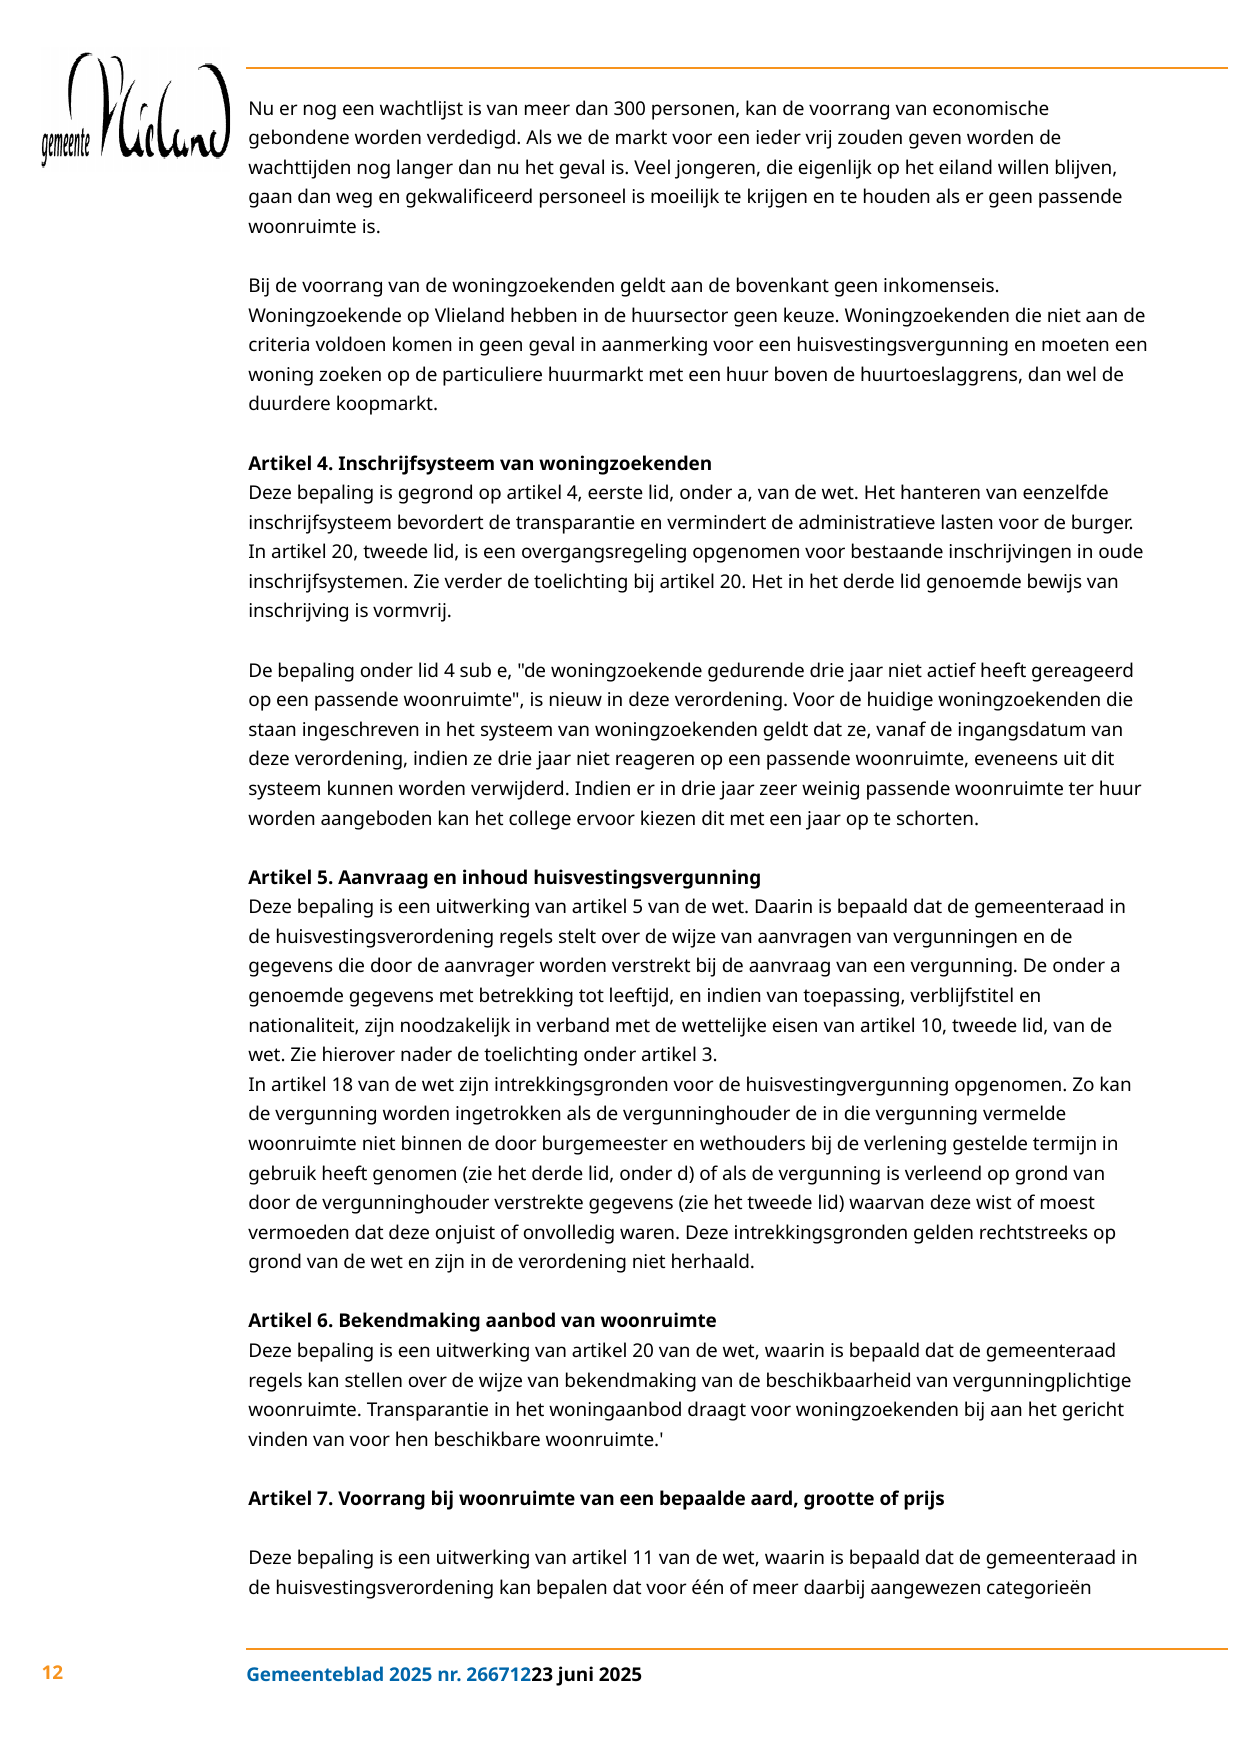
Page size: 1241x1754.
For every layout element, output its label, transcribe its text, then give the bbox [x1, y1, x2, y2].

text Nu er nog een wachtlijst is van meer dan 300 personen, kan de voorrang van economische gebondene worden verdedigd. Als we de markt voor een ieder vrij zouden geven worden de wachttijden nog langer dan nu het geval is. Veel jongeren, die eigenlijk op het eiland willen blijven, gaan dan weg en gekwalificeerd personeel is moeilijk te krijgen en te houden als er geen passende woonruimte is. [248, 95, 1152, 239]
text Artikel 4. Inschrijfsysteem van woningzoekenden [248, 450, 1152, 476]
text Artikel 6. Bekendmaking aanbod van woonruimte [248, 1308, 1152, 1333]
text Deze bepaling is een uitwerking van artikel 20 van de wet, waarin is bepaald dat de gemeenteraad regels kan stellen over de wijze van bekendmaking van de beschikbaarheid van vergunningplichtige woonruimte. Transparantie in het woningaanbod draagt voor woningzoekenden bij aan het gericht vinden van voor hen beschikbare woonruimte.' [248, 1337, 1152, 1452]
text Deze bepaling is een uitwerking van artikel 11 van de wet, waarin is bepaald dat de gemeenteraad in de huisvestingsverordening kan bepalen dat voor één of meer daarbij aangewezen categorieën [248, 1544, 1152, 1600]
text In artikel 18 van de wet zijn intrekkingsgronden voor de huisvestingvergunning opgenomen. Zo kan de vergunning worden ingetrokken als de vergunninghouder de in die vergunning vermelde woonruimte niet binnen de door burgemeester en wethouders bij de verlening gestelde termijn in gebruik heeft genomen (zie het derde lid, onder d) of als de vergunning is verleend op grond van door de vergunninghouder verstrekte gegevens (zie het tweede lid) waarvan deze wist of moest vermoeden dat deze onjuist of onvolledig waren. Deze intrekkingsgronden gelden rechtstreeks op grond van de wet en zijn in de verordening niet herhaald. [248, 1071, 1152, 1274]
picture [41, 47, 231, 172]
text De bepaling onder lid 4 sub e, "de woningzoekende gedurende drie jaar niet actief heeft gereageerd op een passende woonruimte", is nieuw in deze verordening. Voor de huidige woningzoekenden die staan ingeschreven in het systeem van woningzoekenden geldt dat ze, vanaf de ingangsdatum van deze verordening, indien ze drie jaar niet reageren op een passende woonruimte, eveneens uit dit systeem kunnen worden verwijderd. Indien er in drie jaar zeer weinig passende woonruimte ter huur worden aangeboden kan het college ervoor kiezen dit met een jaar op te schorten. [248, 657, 1152, 831]
text Bij de voorrang van de woningzoekenden geldt aan de bovenkant geen inkomenseis. Woningzoekende op Vlieland hebben in de huursector geen keuze. Woningzoekenden die niet aan de criteria voldoen komen in geen geval in aanmerking voor een huisvestingsvergunning en moeten een woning zoeken op de particuliere huurmarkt met een huur boven de huurtoeslaggrens, dan wel de duurdere koopmarkt. [248, 272, 1152, 416]
text Artikel 7. Voorrang bij woonruimte van een bepaalde aard, grootte of prijs [248, 1485, 1152, 1511]
text Deze bepaling is gegrond op artikel 4, eerste lid, onder a, van de wet. Het hanteren van eenzelfde inschrijfsysteem bevordert de transparantie en vermindert de administratieve lasten voor de burger. In artikel 20, tweede lid, is een overgangsregeling opgenomen voor bestaande inschrijvingen in oude inschrijfsystemen. Zie verder de toelichting bij artikel 20. Het in het derde lid genoemde bewijs van inschrijving is vormvrij. [248, 479, 1152, 623]
text Deze bepaling is een uitwerking van artikel 5 van de wet. Daarin is bepaald dat de gemeenteraad in de huisvestingsverordening regels stelt over de wijze van aanvragen van vergunningen en de gegevens die door de aanvrager worden verstrekt bij de aanvraag van een vergunning. De onder a genoemde gegevens met betrekking tot leeftijd, en indien van toepassing, verblijfstitel en nationaliteit, zijn noodzakelijk in verband met de wettelijke eisen van artikel 10, tweede lid, van de wet. Zie hierover nader de toelichting onder artikel 3. [248, 893, 1152, 1067]
text Artikel 5. Aanvraag en inhoud huisvestingsvergunning [248, 864, 1152, 890]
